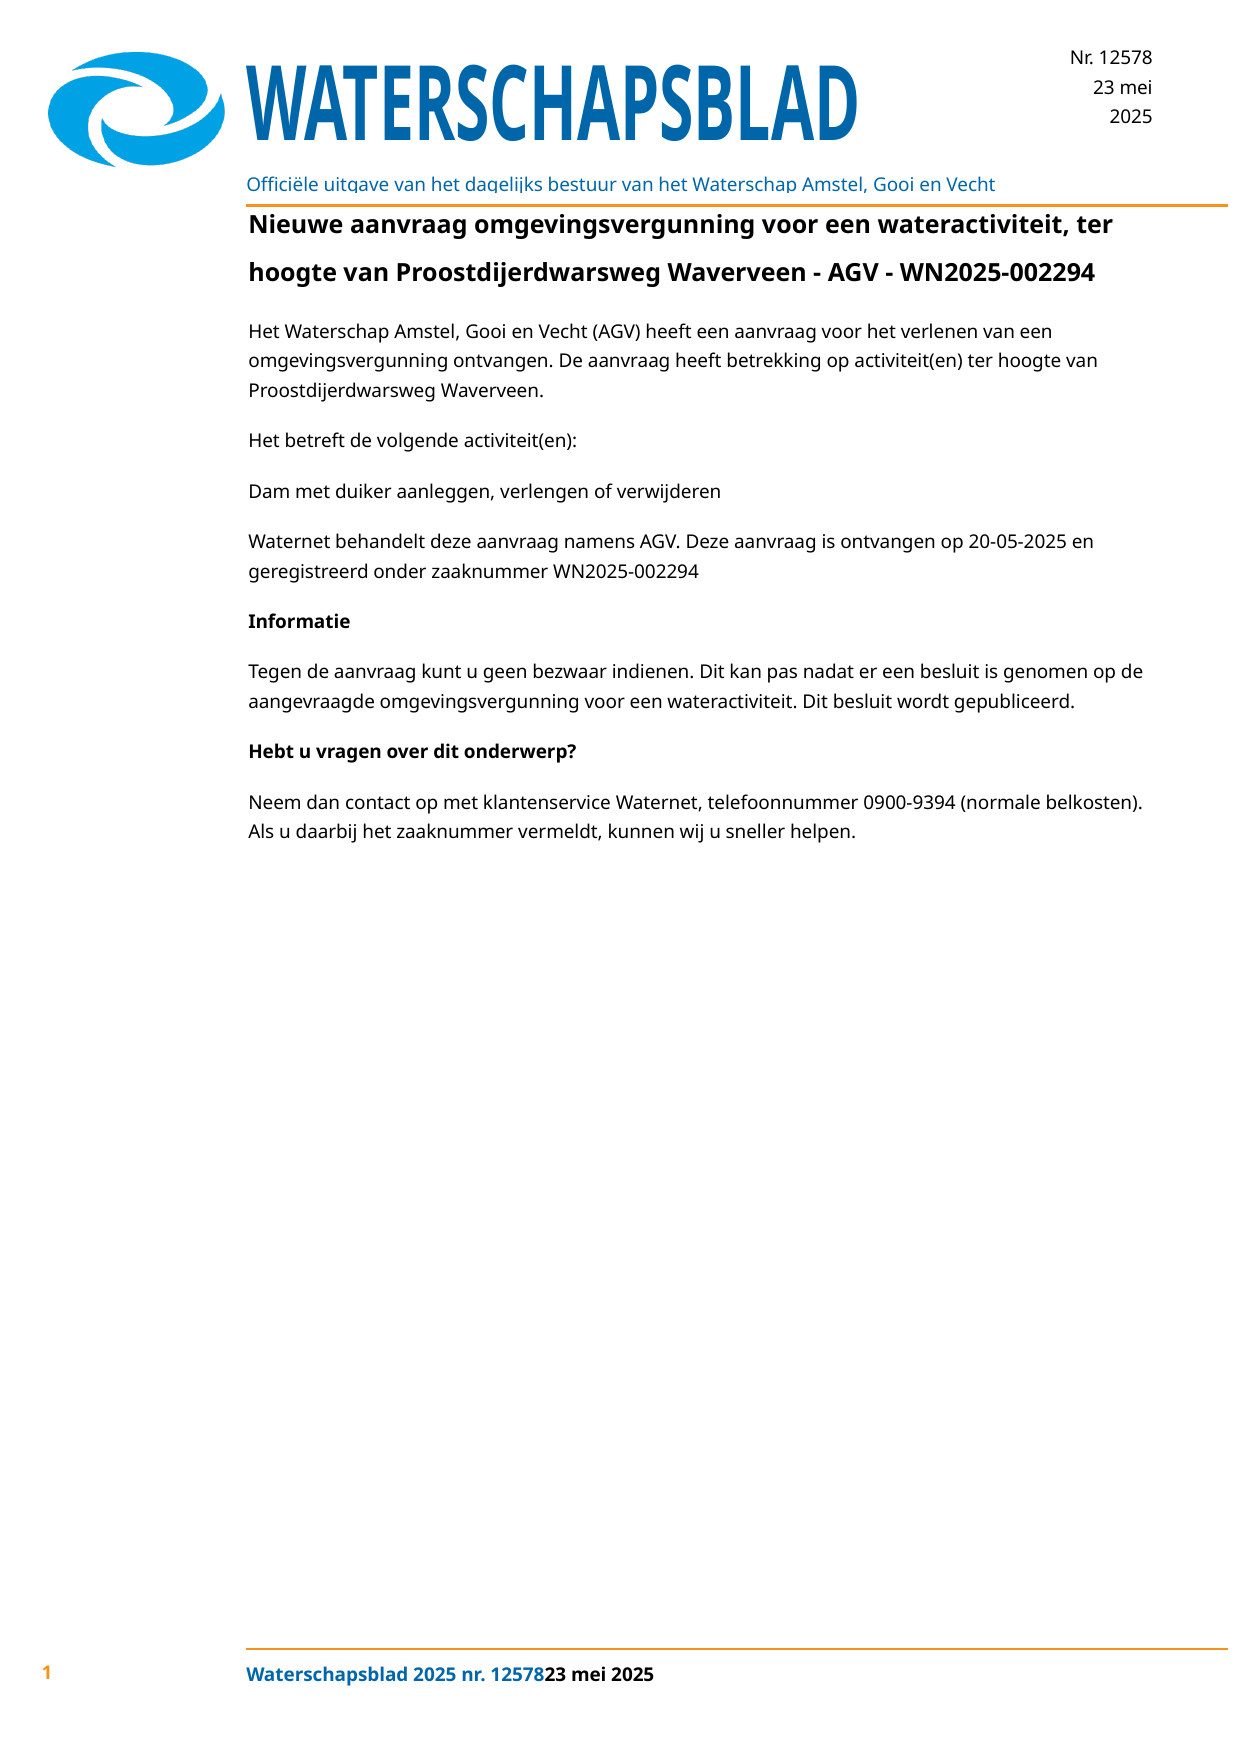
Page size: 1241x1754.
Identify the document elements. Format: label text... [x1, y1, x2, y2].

text Het Waterschap Amstel, Gooi en Vecht (AGV) heeft een aanvraag voor het verlenen van een omgevingsvergunning ontvangen. De aanvraag heeft betrekking op activiteit(en) ter hoogte van Proostdijerdwarsweg Waverveen. [248, 318, 1152, 403]
picture [41, 47, 231, 172]
text Tegen de aanvraag kunt u geen bezwaar indienen. Dit kan pas nadat er een besluit is genomen op de aangevraagde omgevingsvergunning voor een wateractiviteit. Dit besluit wordt gepubliceerd. [248, 659, 1152, 714]
text Neem dan contact op met klantenservice Waternet, telefoonnummer 0900-9394 (normale belkosten). Als u daarbij het zaaknummer vermeldt, kunnen wij u sneller helpen. [248, 789, 1152, 844]
text Hebt u vragen over dit onderwerp? [248, 739, 1152, 764]
text Nieuwe aanvraag omgevingsvergunning voor een wateractiviteit, ter hoogte van Proostdijerdwarsweg Waverveen - AGV - WN2025-002294 [248, 207, 1152, 288]
text Waternet behandelt deze aanvraag namens AGV. Deze aanvraag is ontvangen op 20-05-2025 en geregistreerd onder zaaknummer WN2025-002294 [248, 528, 1152, 584]
text Het betreft de volgende activiteit(en): [248, 427, 1152, 453]
text Informatie [248, 608, 1152, 634]
text Dam met duiker aanleggen, verlengen of verwijderen [248, 478, 1152, 504]
